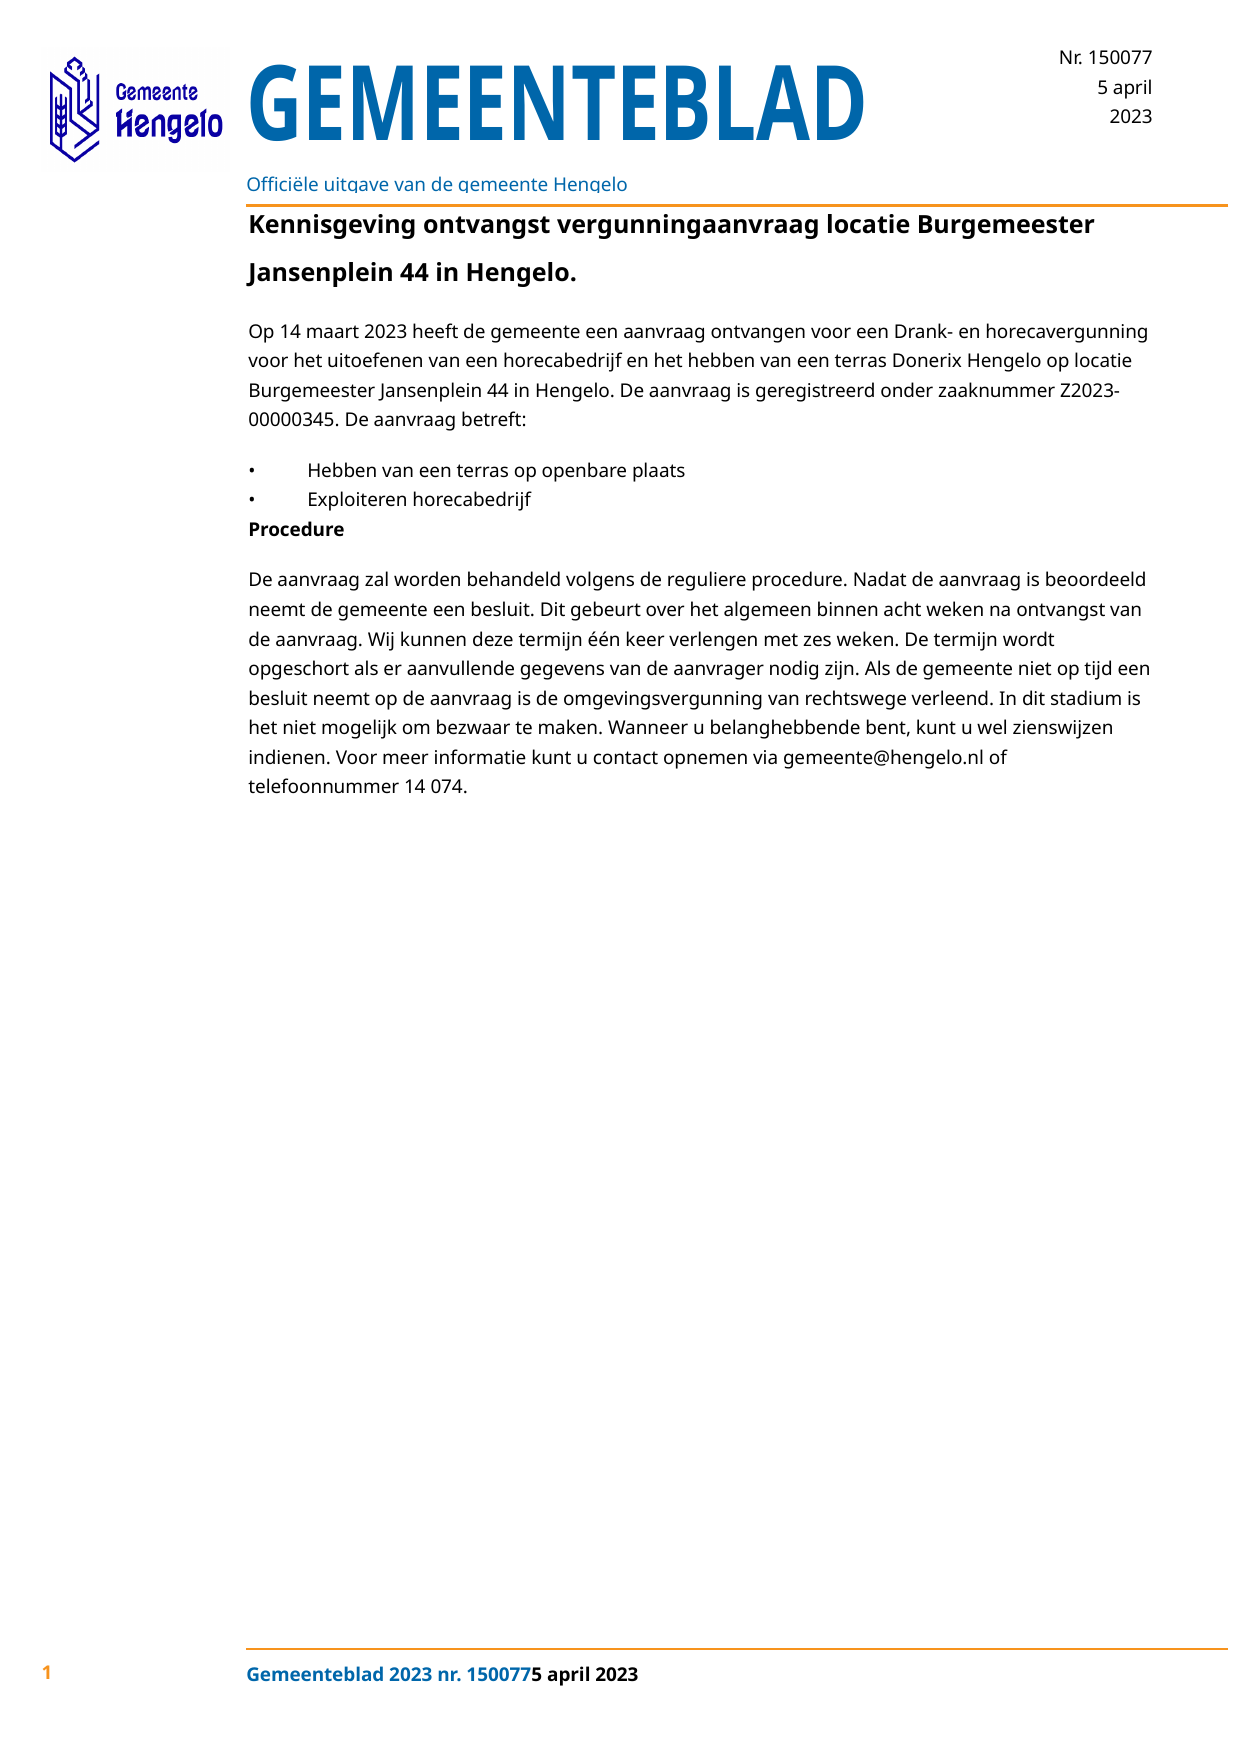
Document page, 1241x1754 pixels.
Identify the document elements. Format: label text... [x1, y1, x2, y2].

list Exploiteren horecabedrijf [248, 487, 1152, 512]
text Kennisgeving ontvangst vergunningaanvraag locatie Burgemeester Jansenplein 44 in Hengelo. [248, 207, 1152, 288]
text Procedure [248, 516, 1152, 542]
text De aanvraag zal worden behandeld volgens de reguliere procedure. Nadat de aanvraag is beoordeeld neemt de gemeente een besluit. Dit gebeurt over het algemeen binnen acht weken na ontvangst van de aanvraag. Wij kunnen deze termijn één keer verlengen met zes weken. De termijn wordt opgeschort als er aanvullende gegevens van de aanvrager nodig zijn. Als de gemeente niet op tijd een besluit neemt op de aanvraag is de omgevingsvergunning van rechtswege verleend. In dit stadium is het niet mogelijk om bezwaar te maken. Wanneer u belanghebbende bent, kunt u wel zienswijzen indienen. Voor meer informatie kunt u contact opnemen via gemeente@hengelo.nl of telefoonnummer 14 074. [248, 567, 1152, 799]
list Hebben van een terras op openbare plaats [248, 457, 1152, 483]
text Op 14 maart 2023 heeft de gemeente een aanvraag ontvangen voor een Drank- en horecavergunning voor het uitoefenen van een horecabedrijf en het hebben van een terras Donerix Hengelo op locatie Burgemeester Jansenplein 44 in Hengelo. De aanvraag is geregistreerd onder zaaknummer Z2023-00000345. De aanvraag betreft: [248, 318, 1152, 432]
picture [41, 47, 231, 172]
